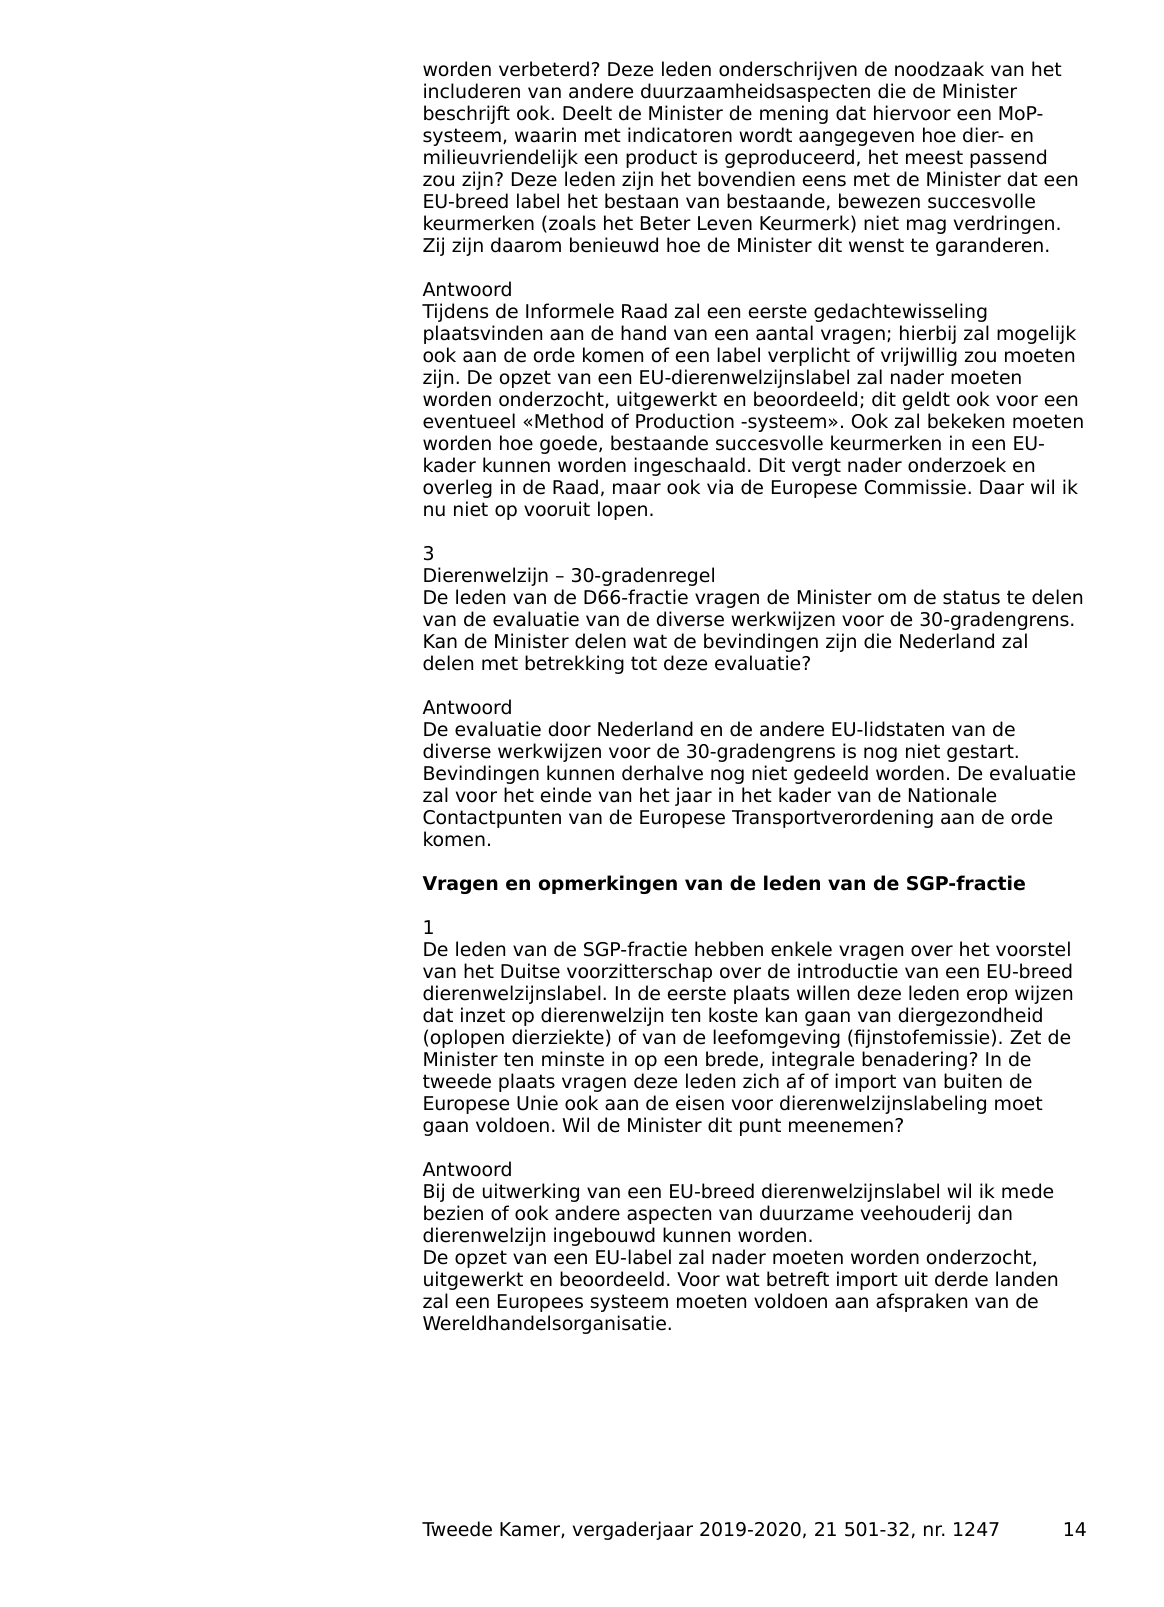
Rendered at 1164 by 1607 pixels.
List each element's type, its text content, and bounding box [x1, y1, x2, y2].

text worden verbeterd? Deze leden onderschrijven de noodzaak van het includeren van andere duurzaamheidsaspecten die de Minister beschrijft ook. Deelt de Minister de mening dat hiervoor een MoP-systeem, waarin met indicatoren wordt aangegeven hoe dier- en milieuvriendelijk een product is geproduceerd, het meest passend zou zijn? Deze leden zijn het bovendien eens met de Minister dat een EU-breed label het bestaan van bestaande, bewezen succesvolle keurmerken (zoals het Beter Leven Keurmerk) niet mag verdringen. Zij zijn daarom benieuwd hoe de Minister dit wenst te garanderen. [422, 59, 1087, 257]
text Antwoord [422, 697, 1087, 719]
text Antwoord [422, 1159, 1087, 1181]
text Antwoord [422, 279, 1087, 301]
text Bij de uitwerking van een EU-breed dierenwelzijnslabel wil ik mede bezien of ook andere aspecten van duurzame veehouderij dan dierenwelzijn ingebouwd kunnen worden. [422, 1181, 1087, 1247]
text 1 [422, 917, 1087, 939]
text De evaluatie door Nederland en de andere EU-lidstaten van de diverse werkwijzen voor de 30-gradengrens is nog niet gestart. Bevindingen kunnen derhalve nog niet gedeeld worden. De evaluatie zal voor het einde van het jaar in het kader van de Nationale Contactpunten van de Europese Transportverordening aan de orde komen. [422, 719, 1087, 851]
text De leden van de D66-fractie vragen de Minister om de status te delen van de evaluatie van de diverse werkwijzen voor de 30-gradengrens. Kan de Minister delen wat de bevindingen zijn die Nederland zal delen met betrekking tot deze evaluatie? [422, 587, 1087, 675]
text Dierenwelzijn – 30-gradenregel [422, 565, 1087, 587]
text De opzet van een EU-label zal nader moeten worden onderzocht, uitgewerkt en beoordeeld. Voor wat betreft import uit derde landen zal een Europees systeem moeten voldoen aan afspraken van de Wereldhandelsorganisatie. [422, 1247, 1087, 1335]
subtitle Vragen en opmerkingen van de leden van de SGP-fractie [422, 873, 1087, 895]
text 3 [422, 543, 1087, 565]
text Tijdens de Informele Raad zal een eerste gedachtewisseling plaatsvinden aan de hand van een aantal vragen; hierbij zal mogelijk ook aan de orde komen of een label verplicht of vrijwillig zou moeten zijn. De opzet van een EU-dierenwelzijnslabel zal nader moeten worden onderzocht, uitgewerkt en beoordeeld; dit geldt ook voor een eventueel «Method of Production -systeem». Ook zal bekeken moeten worden hoe goede, bestaande succesvolle keurmerken in een EU-kader kunnen worden ingeschaald. Dit vergt nader onderzoek en overleg in de Raad, maar ook via de Europese Commissie. Daar wil ik nu niet op vooruit lopen. [422, 301, 1087, 521]
text De leden van de SGP-fractie hebben enkele vragen over het voorstel van het Duitse voorzitterschap over de introductie van een EU-breed dierenwelzijnslabel. In de eerste plaats willen deze leden erop wijzen dat inzet op dierenwelzijn ten koste kan gaan van diergezondheid (oplopen dierziekte) of van de leefomgeving (fijnstofemissie). Zet de Minister ten minste in op een brede, integrale benadering? In de tweede plaats vragen deze leden zich af of import van buiten de Europese Unie ook aan de eisen voor dierenwelzijnslabeling moet gaan voldoen. Wil de Minister dit punt meenemen? [422, 939, 1087, 1137]
